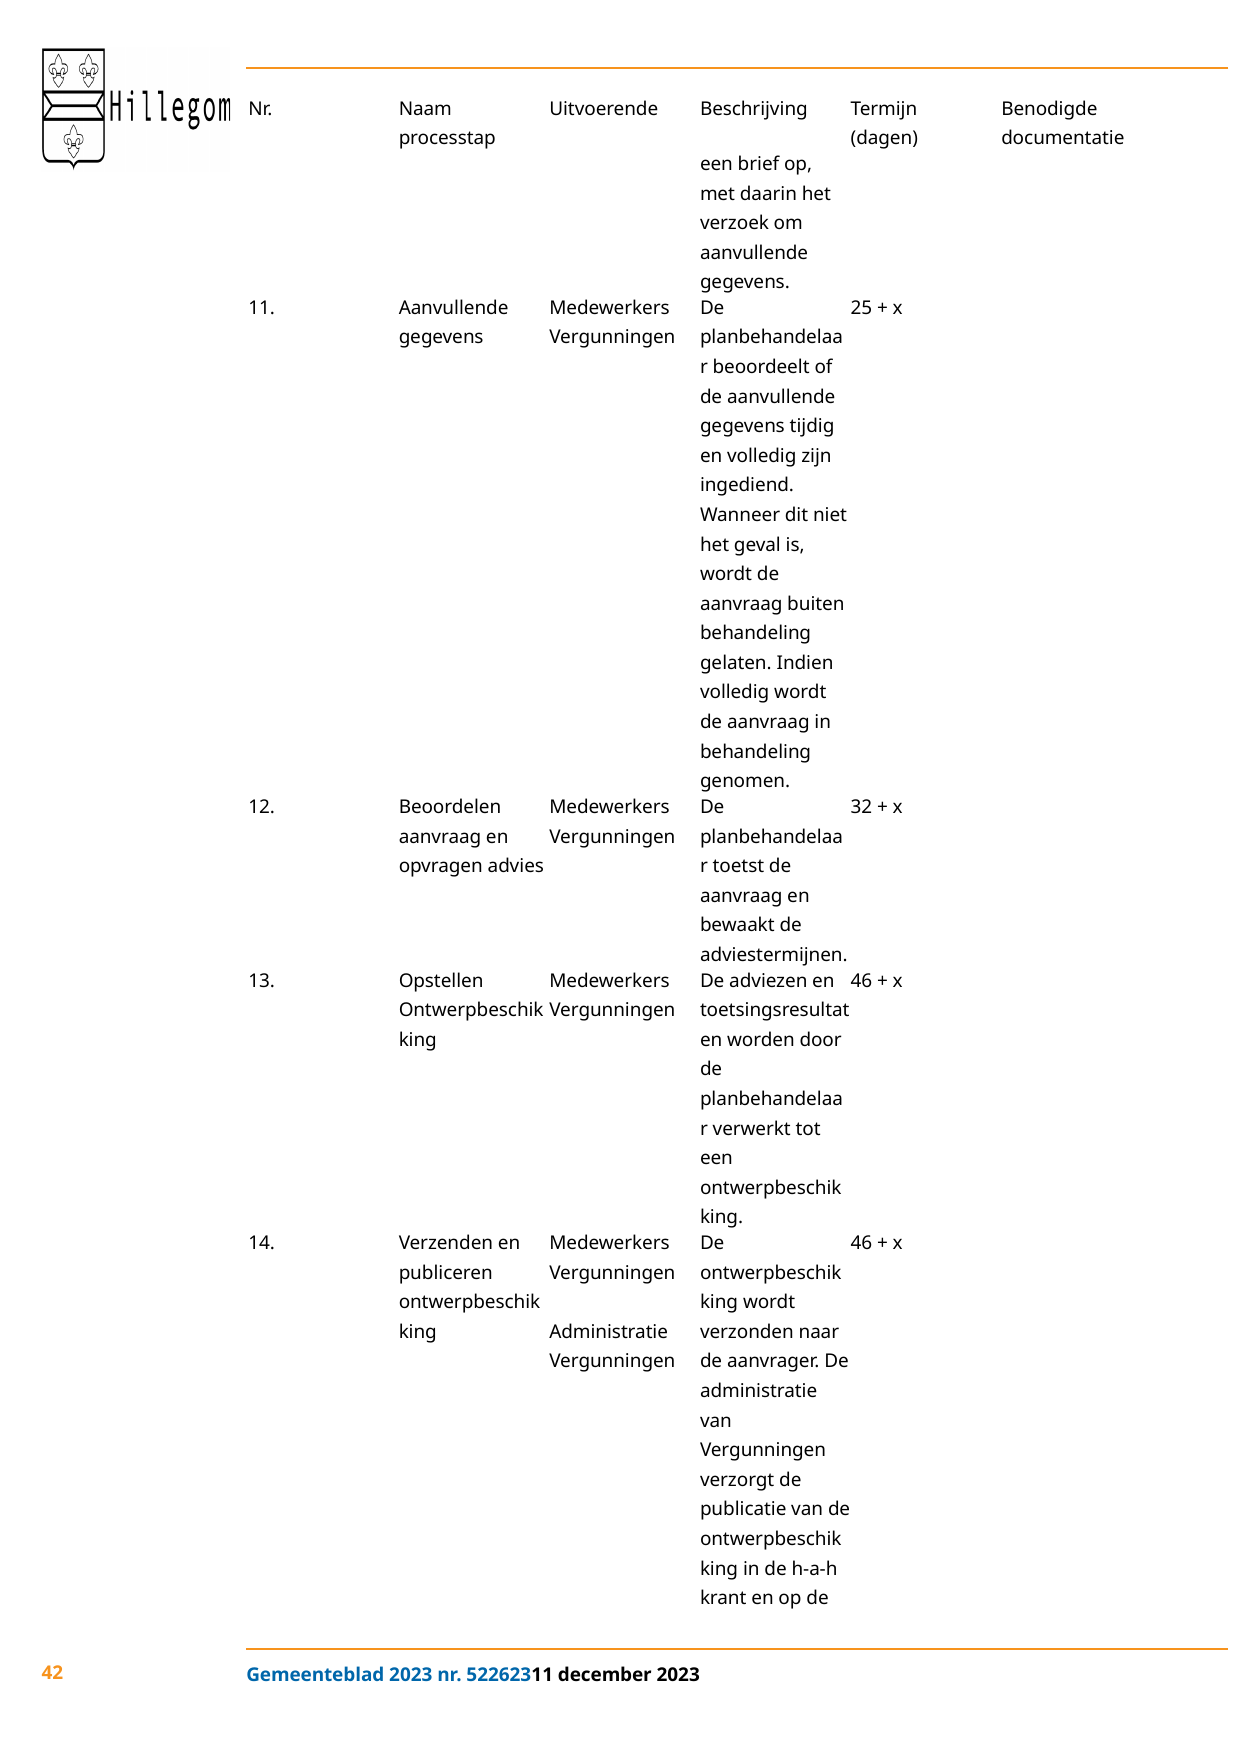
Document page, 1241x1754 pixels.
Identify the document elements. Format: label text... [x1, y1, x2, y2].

table_cell [399, 150, 549, 294]
table_cell een brief op, met daarin het verzoek om aanvullende gegevens. [700, 150, 850, 294]
table_cell Medewerkers Vergunningen [549, 294, 700, 793]
table_cell 32 + x [850, 793, 1001, 967]
table_header Naam processtap [399, 95, 549, 150]
table_cell 25 + x [850, 294, 1001, 793]
table_cell [1001, 967, 1152, 1229]
table_cell De adviezen en toetsingsresultaten worden door de planbehandelaar verwerkt tot een ontwerpbeschikking. [700, 967, 850, 1229]
table_cell [1001, 1229, 1152, 1610]
table_header Benodigde documentatie [1001, 95, 1152, 150]
table_cell De planbehandelaar beoordeelt of de aanvullende gegevens tijdig en volledig zijn ingediend. Wanneer dit niet het geval is, wordt de aanvraag buiten behandeling gelaten. Indien volledig wordt de aanvraag in behandeling genomen. [700, 294, 850, 793]
table_header Uitvoerende [549, 95, 700, 150]
table_cell De ontwerpbeschikking wordt verzonden naar de aanvrager. De administratie van Vergunningen verzorgt de publicatie van de ontwerpbeschikking in de h-a-h krant en op de [700, 1229, 850, 1610]
table_header Termijn (dagen) [850, 95, 1001, 150]
table_cell [549, 150, 700, 294]
table_cell 13. [248, 967, 398, 1229]
table_cell [1001, 150, 1152, 294]
table_cell 46 + x [850, 967, 1001, 1229]
table_header Nr. [248, 95, 398, 150]
table_cell Beoordelen aanvraag en opvragen advies [399, 793, 549, 967]
table_cell [1001, 294, 1152, 793]
table_cell Verzenden en publiceren ontwerpbeschikking [399, 1229, 549, 1610]
table_cell [850, 150, 1001, 294]
table_header Beschrijving [700, 95, 850, 150]
picture [41, 47, 231, 172]
table_cell Medewerkers Vergunningen [549, 793, 700, 967]
table_cell 14. [248, 1229, 398, 1610]
table_cell Medewerkers Vergunningen [549, 967, 700, 1229]
table_cell [1001, 793, 1152, 967]
table_cell 11. [248, 294, 398, 793]
table_cell Medewerkers Vergunningen Administratie Vergunningen [549, 1229, 700, 1610]
table_cell Opstellen Ontwerpbeschikking [399, 967, 549, 1229]
table_cell Aanvullende gegevens [399, 294, 549, 793]
table_cell De planbehandelaar toetst de aanvraag en bewaakt de adviestermijnen. [700, 793, 850, 967]
table_cell [248, 150, 398, 294]
table_cell 12. [248, 793, 398, 967]
table_cell 46 + x [850, 1229, 1001, 1610]
